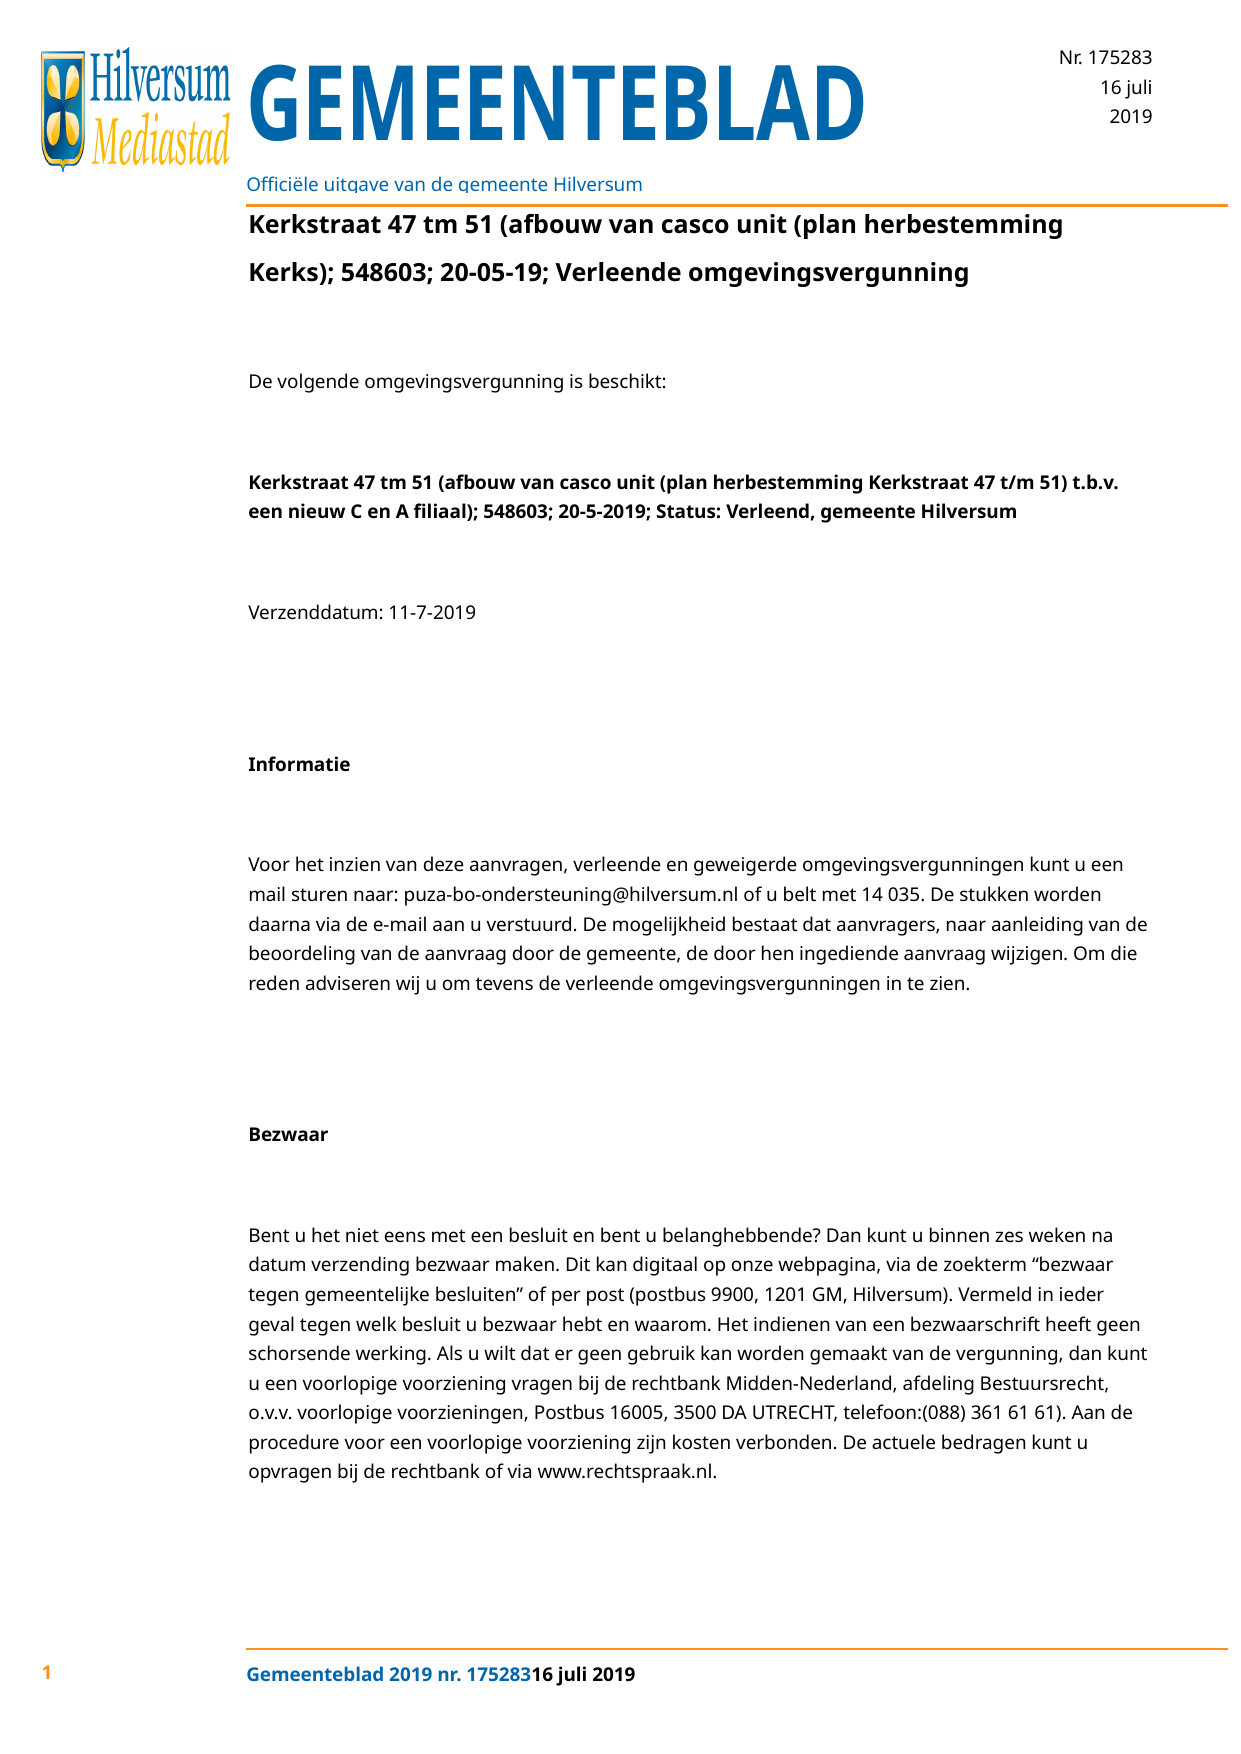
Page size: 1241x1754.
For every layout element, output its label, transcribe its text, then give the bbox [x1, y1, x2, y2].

text Informatie [248, 751, 1152, 777]
text Kerkstraat 47 tm 51 (afbouw van casco unit (plan herbestemming Kerkstraat 47 t/m 51) t.b.v. een nieuw C en A filiaal); 548603; 20-5-2019; Status: Verleend, gemeente Hilversum [248, 469, 1152, 524]
text Bezwaar [248, 1121, 1152, 1147]
text Verzenddatum: 11-7-2019 [248, 599, 1152, 625]
text Kerkstraat 47 tm 51 (afbouw van casco unit (plan herbestemming Kerks); 548603; 20-05-19; Verleende omgevingsvergunning [248, 207, 1152, 288]
picture [41, 47, 231, 172]
text Voor het inzien van deze aanvragen, verleende en geweigerde omgevingsvergunningen kunt u een mail sturen naar: puza-bo-ondersteuning@hilversum.nl of u belt met 14 035. De stukken worden daarna via de e-mail aan u verstuurd. De mogelijkheid bestaat dat aanvragers, naar aanleiding van de beoordeling van de aanvraag door de gemeente, de door hen ingediende aanvraag wijzigen. Om die reden adviseren wij u om tevens de verleende omgevingsvergunningen in te zien. [248, 852, 1152, 996]
text Bent u het niet eens met een besluit en bent u belanghebbende? Dan kunt u binnen zes weken na datum verzending bezwaar maken. Dit kan digitaal op onze webpagina, via de zoekterm “bezwaar tegen gemeentelijke besluiten” of per post (postbus 9900, 1201 GM, Hilversum). Vermeld in ieder geval tegen welk besluit u bezwaar hebt en waarom. Het indienen van een bezwaarschrift heeft geen schorsende werking. Als u wilt dat er geen gebruik kan worden gemaakt van de vergunning, dan kunt u een voorlopige voorziening vragen bij de rechtbank Midden-Nederland, afdeling Bestuursrecht, o.v.v. voorlopige voorzieningen, Postbus 16005, 3500 DA UTRECHT, telefoon:(088) 361 61 61). Aan de procedure voor een voorlopige voorziening zijn kosten verbonden. De actuele bedragen kunt u opvragen bij de rechtbank of via www.rechtspraak.nl. [248, 1222, 1152, 1484]
text De volgende omgevingsvergunning is beschikt: [248, 368, 1152, 394]
